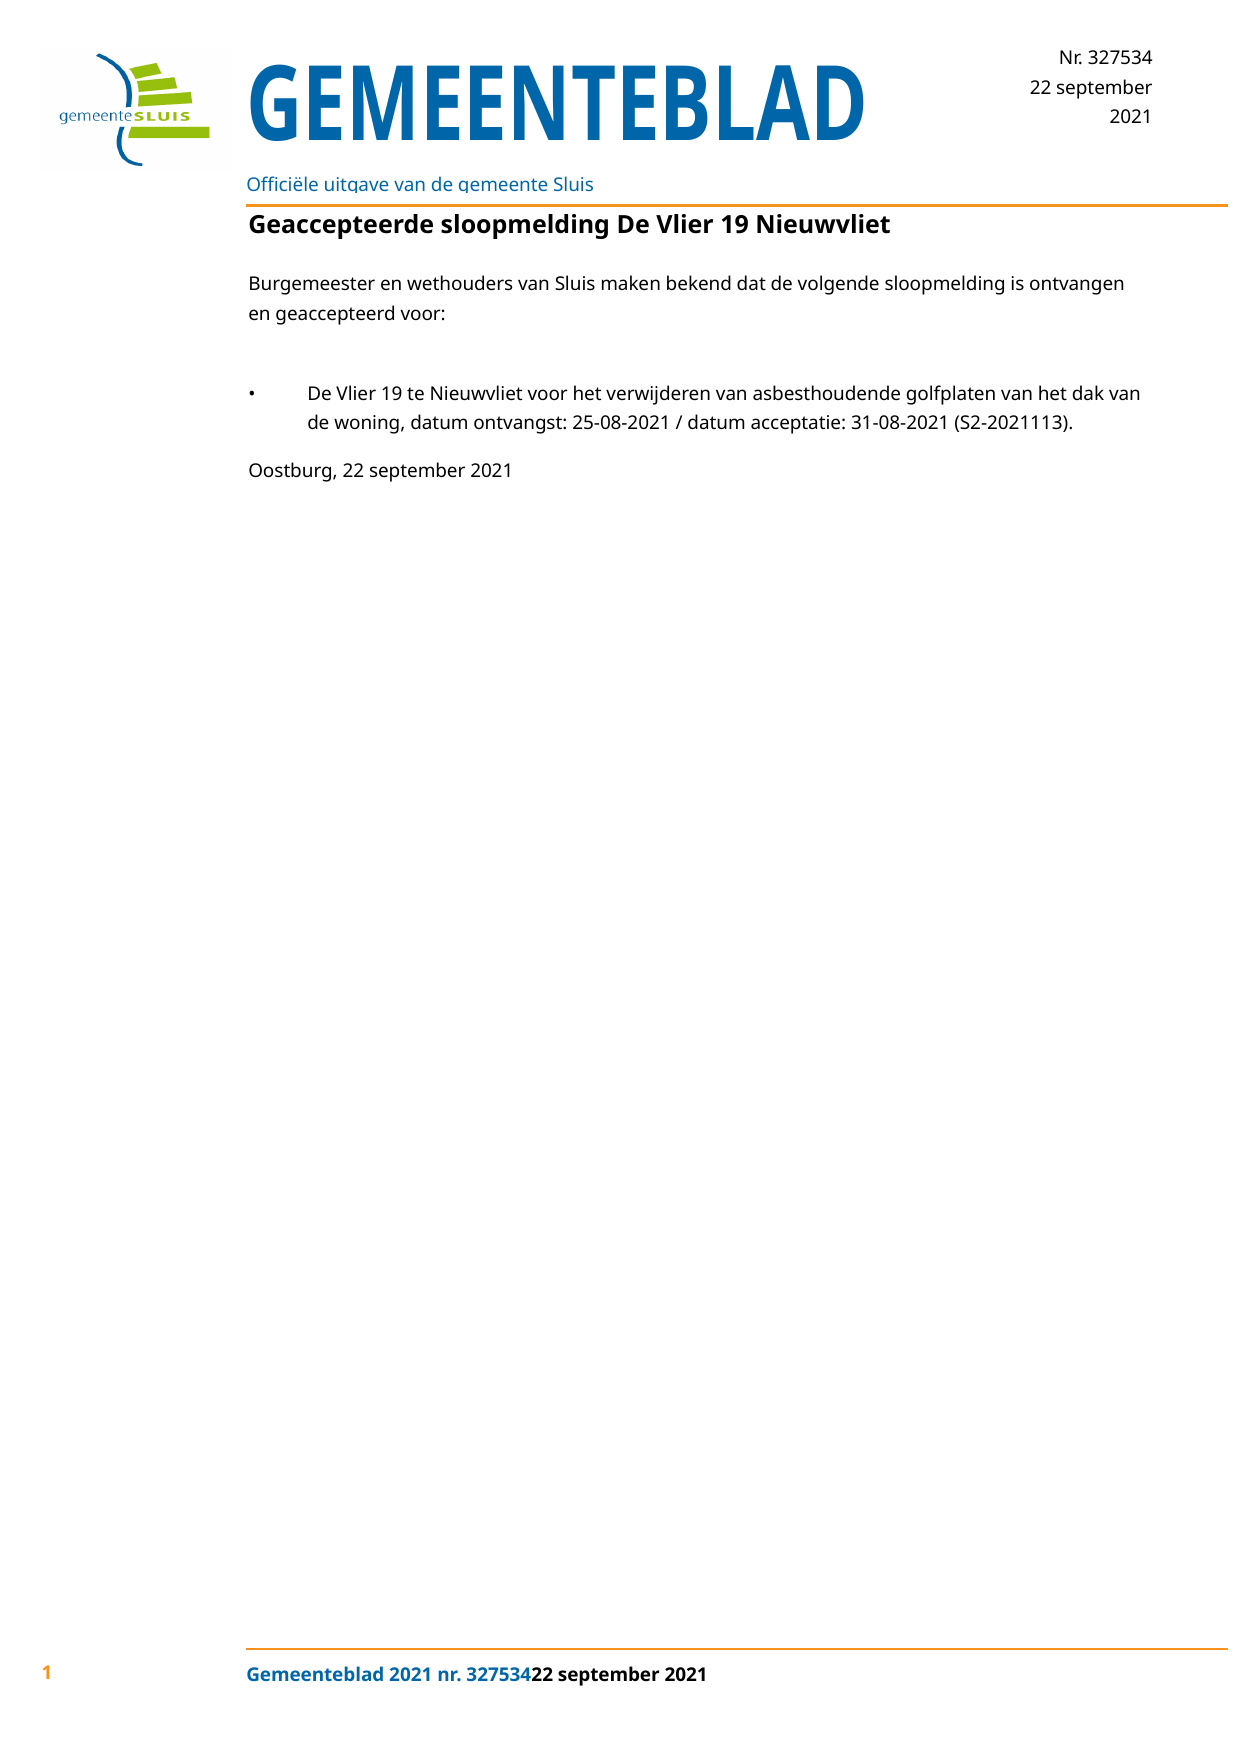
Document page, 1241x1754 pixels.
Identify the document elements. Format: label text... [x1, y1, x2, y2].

picture [41, 47, 231, 172]
text Geaccepteerde sloopmelding De Vlier 19 Nieuwvliet [248, 207, 1152, 241]
text Burgemeester en wethouders van Sluis maken bekend dat de volgende sloopmelding is ontvangen en geaccepteerd voor: [248, 270, 1152, 326]
list De Vlier 19 te Nieuwvliet voor het verwijderen van asbesthoudende golfplaten van het dak van de woning, datum ontvangst: 25-08-2021 / datum acceptatie: 31-08-2021 (S2-2021113). [248, 380, 1152, 435]
text Oostburg, 22 september 2021 [248, 457, 1152, 483]
